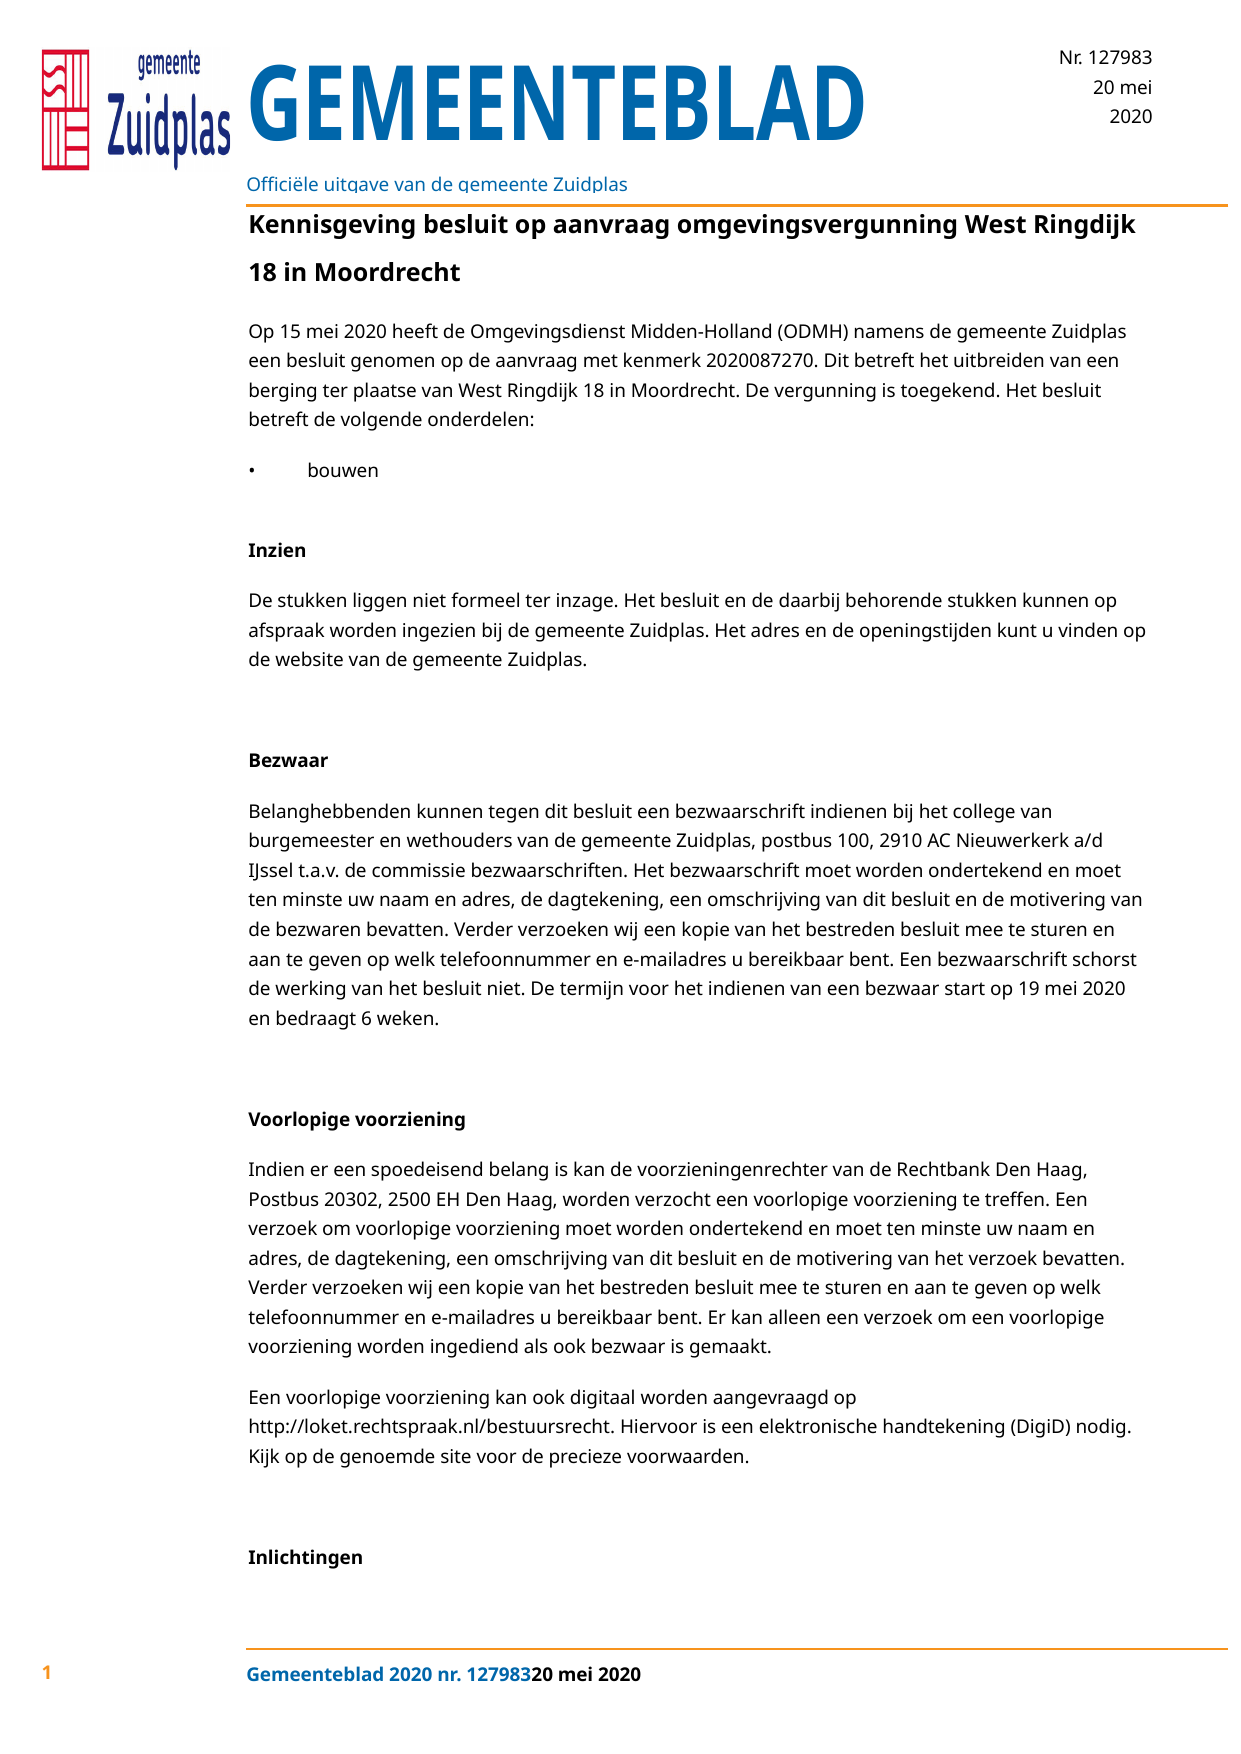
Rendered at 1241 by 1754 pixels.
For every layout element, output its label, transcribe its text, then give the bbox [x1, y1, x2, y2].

text Op 15 mei 2020 heeft de Omgevingsdienst Midden-Holland (ODMH) namens de gemeente Zuidplas een besluit genomen op de aanvraag met kenmerk 2020087270. Dit betreft het uitbreiden van een berging ter plaatse van West Ringdijk 18 in Moordrecht. De vergunning is toegekend. Het besluit betreft de volgende onderdelen: [248, 318, 1152, 432]
text Indien er een spoedeisend belang is kan de voorzieningenrechter van de Rechtbank Den Haag, Postbus 20302, 2500 EH Den Haag, worden verzocht een voorlopige voorziening te treffen. Een verzoek om voorlopige voorziening moet worden ondertekend en moet ten minste uw naam en adres, de dagtekening, een omschrijving van dit besluit en de motivering van het verzoek bevatten. Verder verzoeken wij een kopie van het bestreden besluit mee te sturen en aan te geven op welk telefoonnummer en e-mailadres u bereikbaar bent. Er kan alleen een verzoek om een voorlopige voorziening worden ingediend als ook bezwaar is gemaakt. [248, 1156, 1152, 1359]
text Bezwaar [248, 747, 1152, 773]
text Inzien [248, 537, 1152, 563]
text Inlichtingen [248, 1544, 1152, 1570]
text De stukken liggen niet formeel ter inzage. Het besluit en de daarbij behorende stukken kunnen op afspraak worden ingezien bij de gemeente Zuidplas. Het adres en de openingstijden kunt u vinden op de website van de gemeente Zuidplas. [248, 587, 1152, 672]
text Kennisgeving besluit op aanvraag omgevingsvergunning West Ringdijk 18 in Moordrecht [248, 207, 1152, 288]
text Belanghebbenden kunnen tegen dit besluit een bezwaarschrift indienen bij het college van burgemeester en wethouders van de gemeente Zuidplas, postbus 100, 2910 AC Nieuwerkerk a/d IJssel t.a.v. de commissie bezwaarschriften. Het bezwaarschrift moet worden ondertekend en moet ten minste uw naam en adres, de dagtekening, een omschrijving van dit besluit en de motivering van de bezwaren bevatten. Verder verzoeken wij een kopie van het bestreden besluit mee te sturen en aan te geven op welk telefoonnummer en e-mailadres u bereikbaar bent. Een bezwaarschrift schorst de werking van het besluit niet. De termijn voor het indienen van een bezwaar start op 19 mei 2020 en bedraagt 6 weken. [248, 798, 1152, 1031]
list bouwen [248, 457, 1152, 483]
picture [41, 47, 231, 172]
text Voorlopige voorziening [248, 1106, 1152, 1132]
text Een voorlopige voorziening kan ook digitaal worden aangevraagd op http://loket.rechtspraak.nl/bestuursrecht. Hiervoor is een elektronische handtekening (DigiD) nodig. Kijk op de genoemde site voor de precieze voorwaarden. [248, 1384, 1152, 1469]
